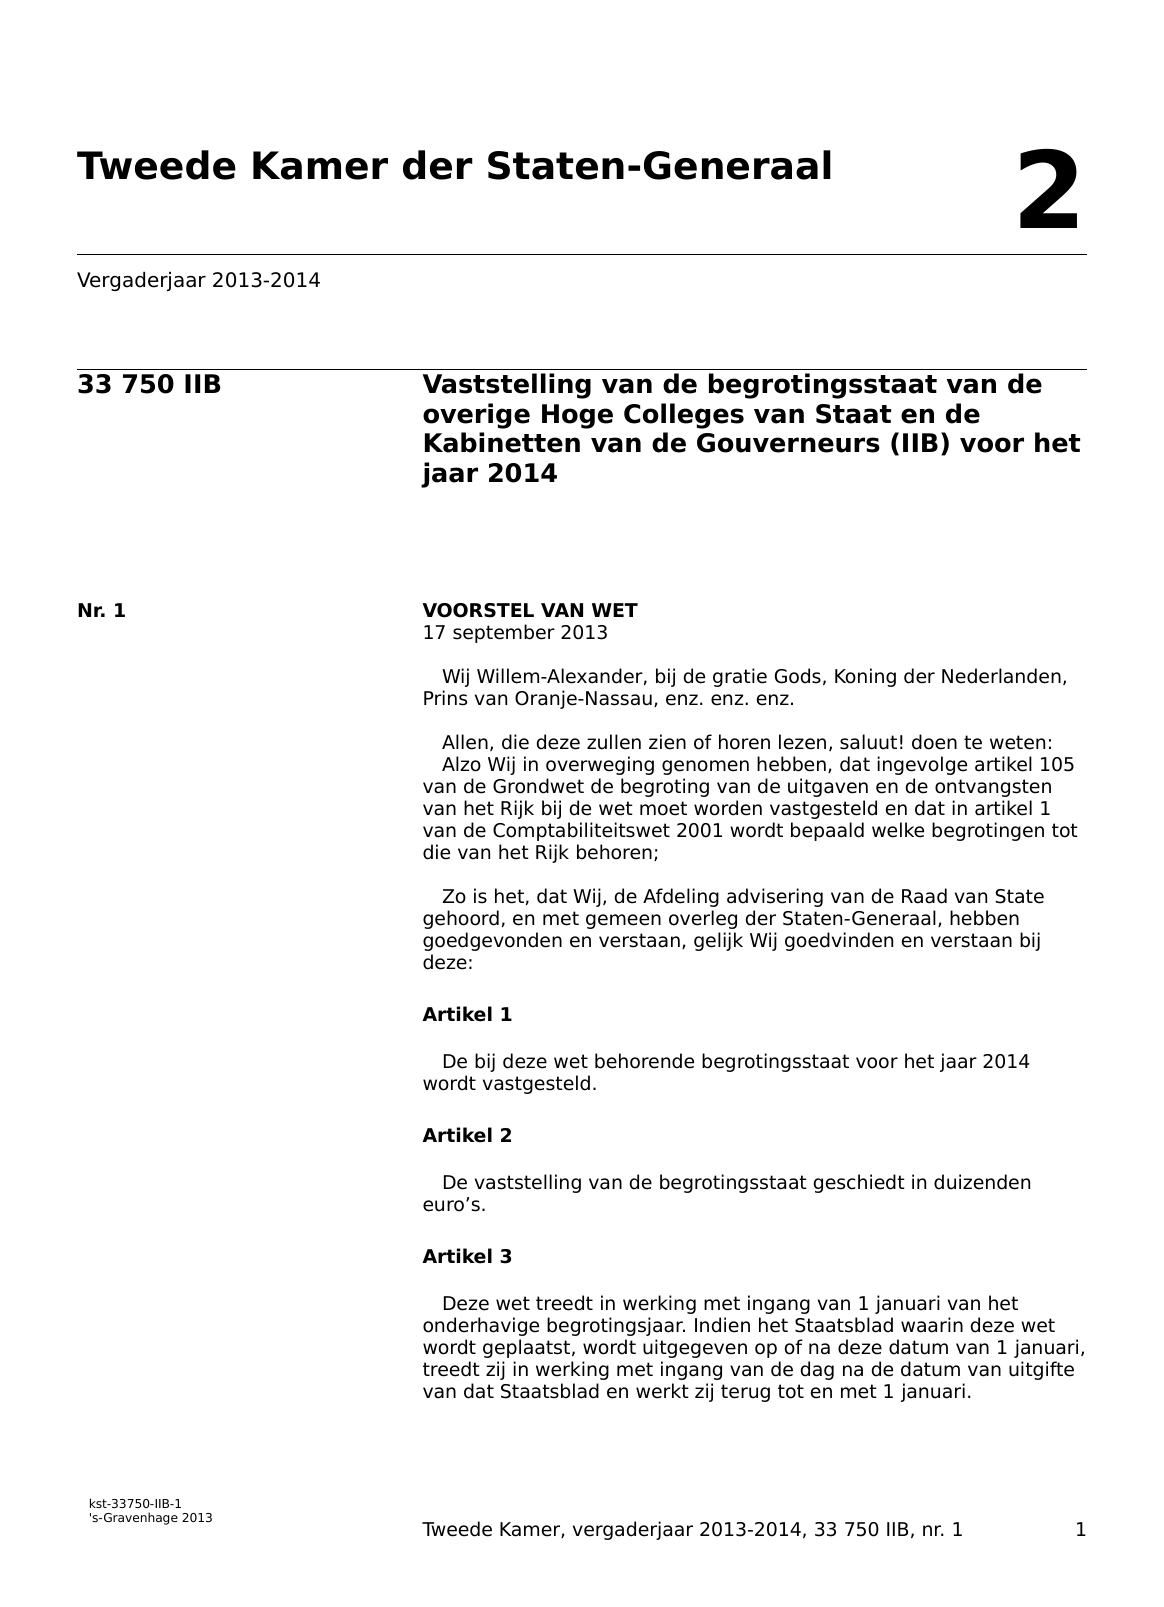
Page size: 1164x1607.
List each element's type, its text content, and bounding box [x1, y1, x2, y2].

subtitle Nr. 1 VOORSTEL VAN WET [77, 599, 1087, 622]
text Deze wet treedt in werking met ingang van 1 januari van het onderhavige begrotingsjaar. Indien het Staatsblad waarin deze wet wordt geplaatst, wordt uitgegeven op of na deze datum van 1 januari, treedt zij in werking met ingang van de dag na de datum van uitgifte van dat Staatsblad en werkt zij terug tot en met 1 januari. [422, 1293, 1087, 1403]
text Alzo Wij in overweging genomen hebben, dat ingevolge artikel 105 van de Grondwet de begroting van de uitgaven en de ontvangsten van het Rijk bij de wet moet worden vastgesteld en dat in artikel 1 van de Comptabiliteitswet 2001 wordt bepaald welke begrotingen tot die van het Rijk behoren; [422, 754, 1087, 864]
text 's-Gravenhage 2013 [88, 1511, 323, 1525]
subtitle Artikel 1 [422, 1004, 1087, 1026]
subtitle Artikel 3 [422, 1246, 1087, 1268]
text 17 september 2013 [422, 622, 1087, 643]
text Zo is het, dat Wij, de Afdeling advisering van de Raad van State gehoord, en met gemeen overleg der Staten-Generaal, hebben goedgevonden en verstaan, gelijk Wij goedvinden en verstaan bij deze: [422, 886, 1087, 974]
text Allen, die deze zullen zien of horen lezen, saluut! doen te weten: [422, 732, 1087, 754]
table_cell Vergaderjaar 2013-2014 [77, 255, 1087, 369]
text De bij deze wet behorende begrotingsstaat voor het jaar 2014 wordt vastgesteld. [422, 1051, 1087, 1095]
table_header Tweede Kamer der Staten-Generaal [77, 130, 886, 254]
text De vaststelling van de begrotingsstaat geschiedt in duizenden euro’s. [422, 1172, 1087, 1216]
text Wij Willem-Alexander, bij de gratie Gods, Koning der Nederlanden, Prins van Oranje-Nassau, enz. enz. enz. [422, 666, 1087, 710]
subtitle 33 750 IIB Vaststelling van de begrotingsstaat van de overige Hoge Colleges van Staat en de Kabinetten van de Gouverneurs (IIB) voor het jaar 2014 [77, 370, 1087, 488]
table_header 2 [886, 130, 1087, 254]
subtitle Artikel 2 [422, 1125, 1087, 1147]
text kst-33750-IIB-1 [88, 1497, 323, 1511]
